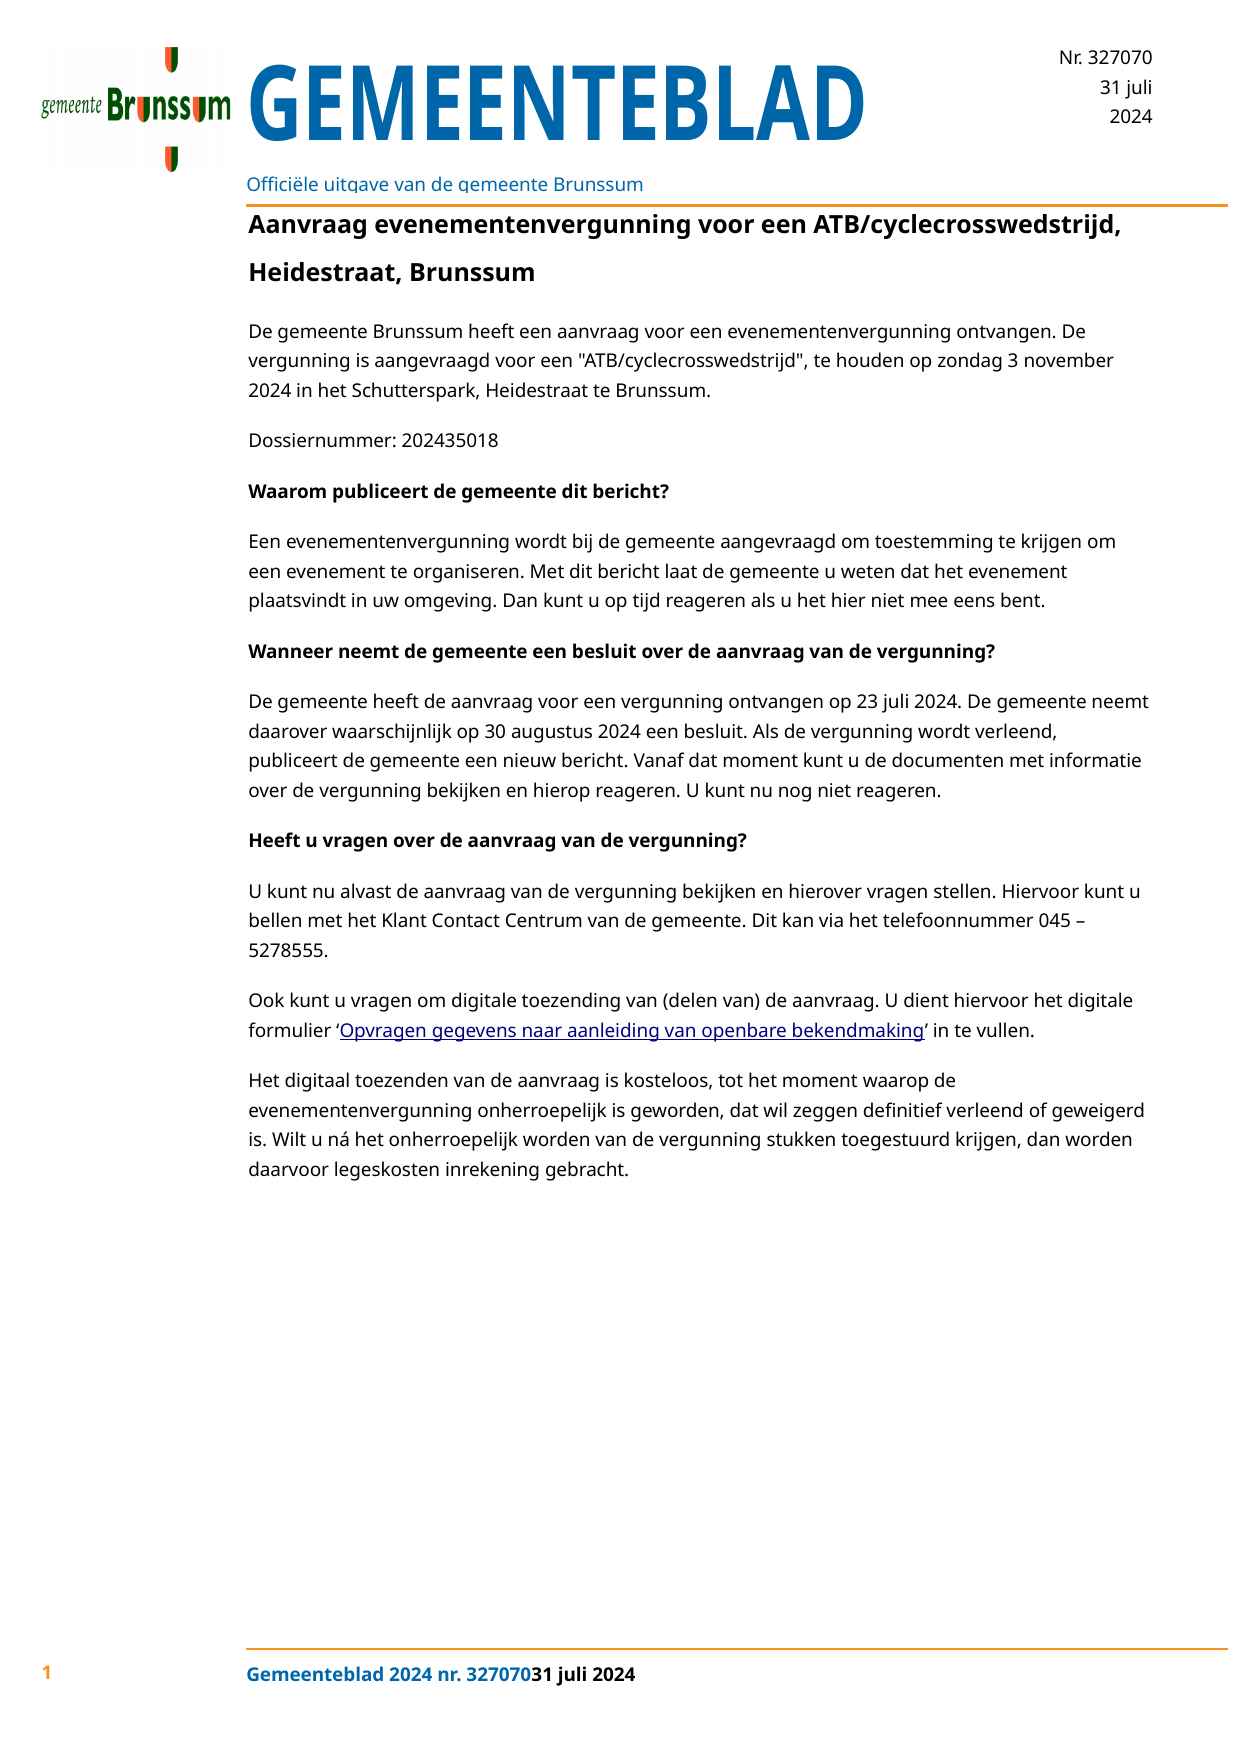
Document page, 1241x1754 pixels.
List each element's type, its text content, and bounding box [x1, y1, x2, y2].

text Heeft u vragen over de aanvraag van de vergunning? [248, 827, 1152, 853]
text Het digitaal toezenden van de aanvraag is kosteloos, tot het moment waarop de evenementenvergunning onherroepelijk is geworden, dat wil zeggen definitief verleend of geweigerd is. Wilt u ná het onherroepelijk worden van de vergunning stukken toegestuurd krijgen, dan worden daarvoor legeskosten inrekening gebracht. [248, 1067, 1152, 1182]
picture [41, 47, 231, 172]
text U kunt nu alvast de aanvraag van de vergunning bekijken en hierover vragen stellen. Hiervoor kunt u bellen met het Klant Contact Centrum van de gemeente. Dit kan via het telefoonnummer 045 – 5278555. [248, 878, 1152, 963]
text De gemeente heeft de aanvraag voor een vergunning ontvangen op 23 juli 2024. De gemeente neemt daarover waarschijnlijk op 30 augustus 2024 een besluit. Als de vergunning wordt verleend, publiceert de gemeente een nieuw bericht. Vanaf dat moment kunt u de documenten met informatie over de vergunning bekijken en hierop reageren. U kunt nu nog niet reageren. [248, 688, 1152, 803]
text Waarom publiceert de gemeente dit bericht? [248, 478, 1152, 504]
text Wanneer neemt de gemeente een besluit over de aanvraag van de vergunning? [248, 638, 1152, 664]
text Aanvraag evenementenvergunning voor een ATB/cyclecrosswedstrijd, Heidestraat, Brunssum [248, 207, 1152, 288]
text De gemeente Brunssum heeft een aanvraag voor een evenementenvergunning ontvangen. De vergunning is aangevraagd voor een "ATB/cyclecrosswedstrijd", te houden op zondag 3 november 2024 in het Schutterspark, Heidestraat te Brunssum. [248, 318, 1152, 403]
text Ook kunt u vragen om digitale toezending van (delen van) de aanvraag. U dient hiervoor het digitale formulier ‘Opvragen gegevens naar aanleiding van openbare bekendmaking’ in te vullen. [248, 987, 1152, 1043]
text Dossiernummer: 202435018 [248, 427, 1152, 453]
text Een evenementenvergunning wordt bij de gemeente aangevraagd om toestemming te krijgen om een evenement te organiseren. Met dit bericht laat de gemeente u weten dat het evenement plaatsvindt in uw omgeving. Dan kunt u op tijd reageren als u het hier niet mee eens bent. [248, 528, 1152, 613]
